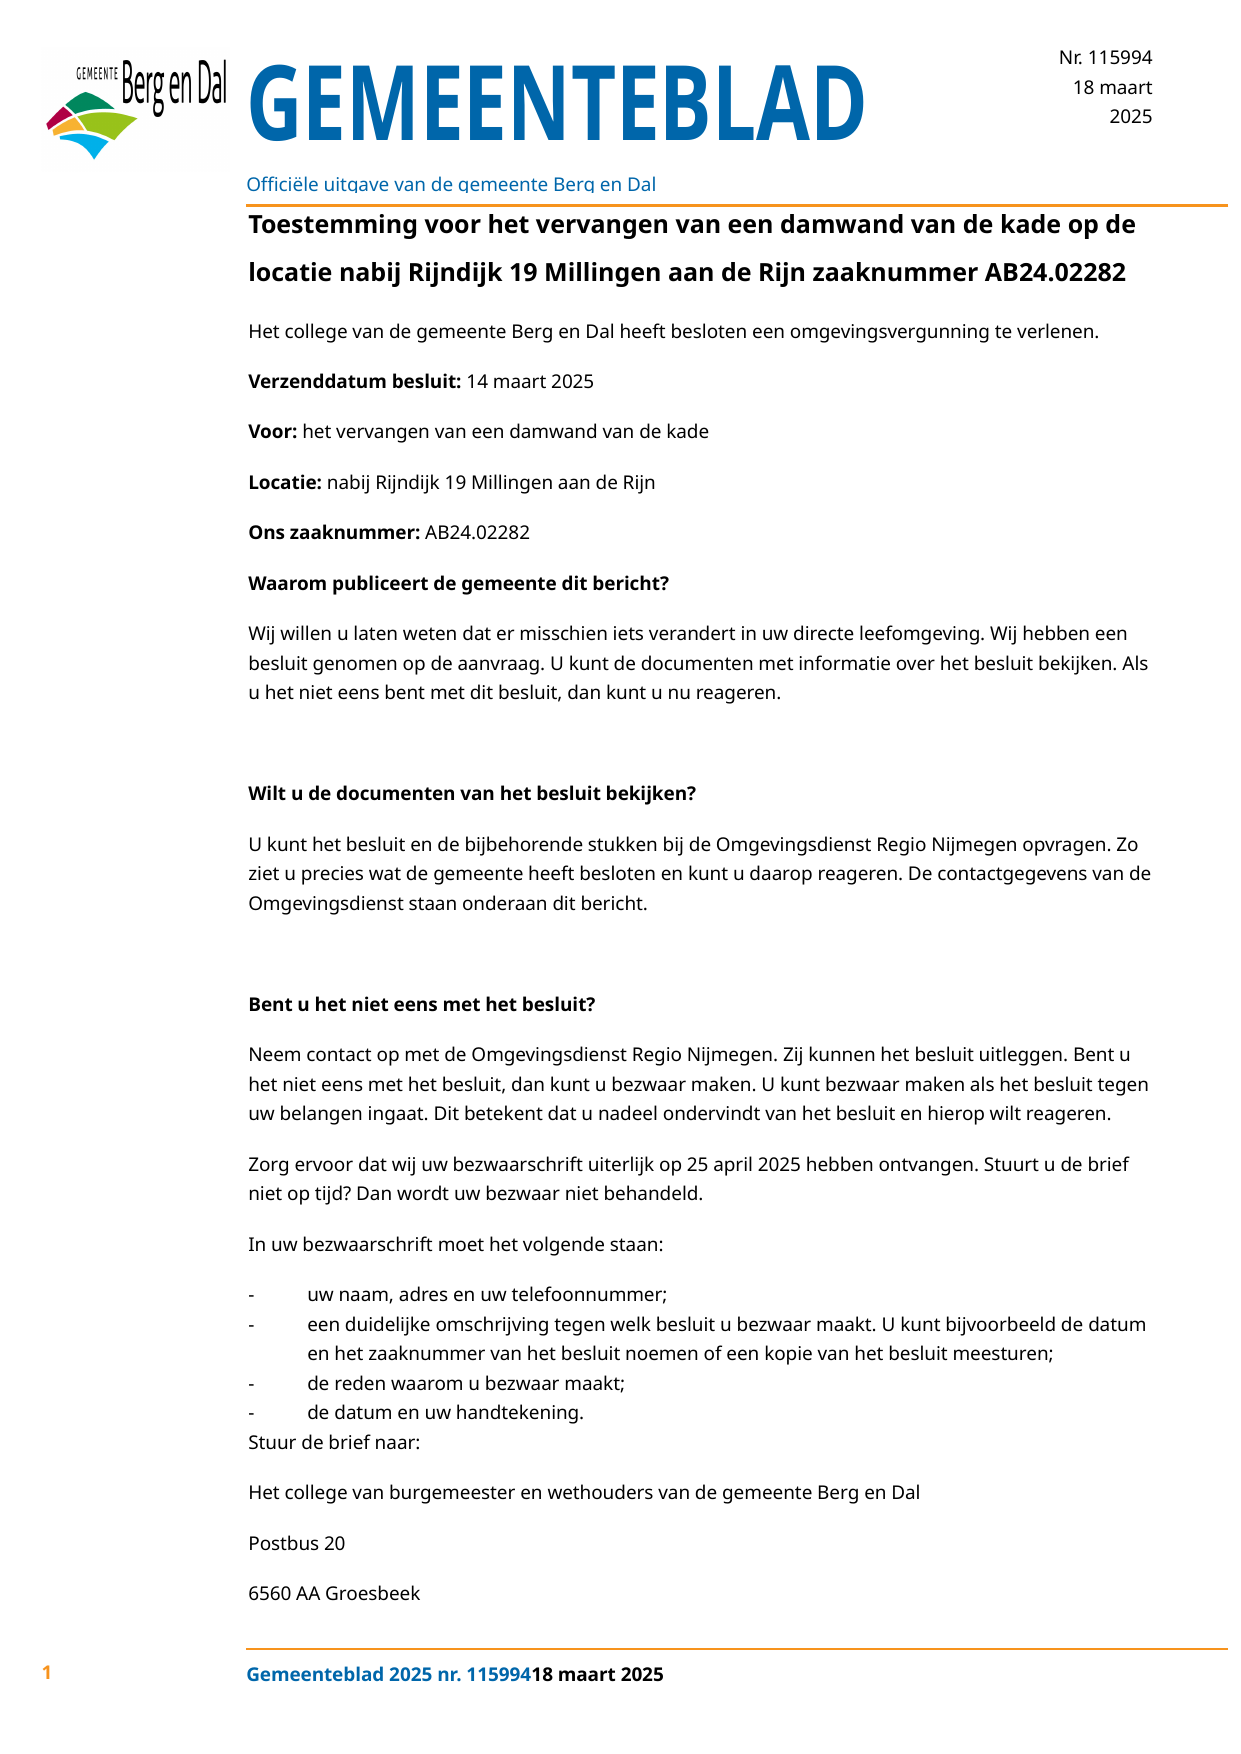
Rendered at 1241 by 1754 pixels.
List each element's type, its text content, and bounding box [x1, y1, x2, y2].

text Voor: het vervangen van een damwand van de kade [248, 419, 1152, 444]
list uw naam, adres en uw telefoonnummer; [248, 1281, 1152, 1307]
text U kunt het besluit en de bijbehorende stukken bij de Omgevingsdienst Regio Nijmegen opvragen. Zo ziet u precies wat de gemeente heeft besloten en kunt u daarop reageren. De contactgegevens van de Omgevingsdienst staan onderaan dit bericht. [248, 831, 1152, 916]
text Waarom publiceert de gemeente dit bericht? [248, 570, 1152, 596]
text Ons zaaknummer: AB24.02282 [248, 519, 1152, 545]
text Zorg ervoor dat wij uw bezwaarschrift uiterlijk op 25 april 2025 hebben ontvangen. Stuurt u de brief niet op tijd? Dan wordt uw bezwaar niet behandeld. [248, 1151, 1152, 1206]
text Wilt u de documenten van het besluit bekijken? [248, 780, 1152, 806]
text In uw bezwaarschrift moet het volgende staan: [248, 1231, 1152, 1257]
text Verzenddatum besluit: 14 maart 2025 [248, 368, 1152, 394]
text Postbus 20 [248, 1530, 1152, 1556]
text Neem contact op met de Omgevingsdienst Regio Nijmegen. Zij kunnen het besluit uitleggen. Bent u het niet eens met het besluit, dan kunt u bezwaar maken. U kunt bezwaar maken als het besluit tegen uw belangen ingaat. Dit betekent dat u nadeel ondervindt van het besluit en hierop wilt reageren. [248, 1041, 1152, 1126]
text Bent u het niet eens met het besluit? [248, 991, 1152, 1017]
list de reden waarom u bezwaar maakt; [248, 1370, 1152, 1396]
text Stuur de brief naar: [248, 1429, 1152, 1455]
text Het college van burgemeester en wethouders van de gemeente Berg en Dal [248, 1479, 1152, 1505]
list een duidelijke omschrijving tegen welk besluit u bezwaar maakt. U kunt bijvoorbeeld de datum en het zaaknummer van het besluit noemen of een kopie van het besluit meesturen; [248, 1311, 1152, 1366]
text Het college van de gemeente Berg en Dal heeft besloten een omgevingsvergunning te verlenen. [248, 318, 1152, 344]
text Locatie: nabij Rijndijk 19 Millingen aan de Rijn [248, 469, 1152, 495]
list de datum en uw handtekening. [248, 1399, 1152, 1425]
text 6560 AA Groesbeek [248, 1580, 1152, 1606]
text Toestemming voor het vervangen van een damwand van de kade op de locatie nabij Rijndijk 19 Millingen aan de Rijn zaaknummer AB24.02282 [248, 207, 1152, 288]
picture [41, 47, 231, 172]
text Wij willen u laten weten dat er misschien iets verandert in uw directe leefomgeving. Wij hebben een besluit genomen op de aanvraag. U kunt de documenten met informatie over het besluit bekijken. Als u het niet eens bent met dit besluit, dan kunt u nu reageren. [248, 620, 1152, 705]
